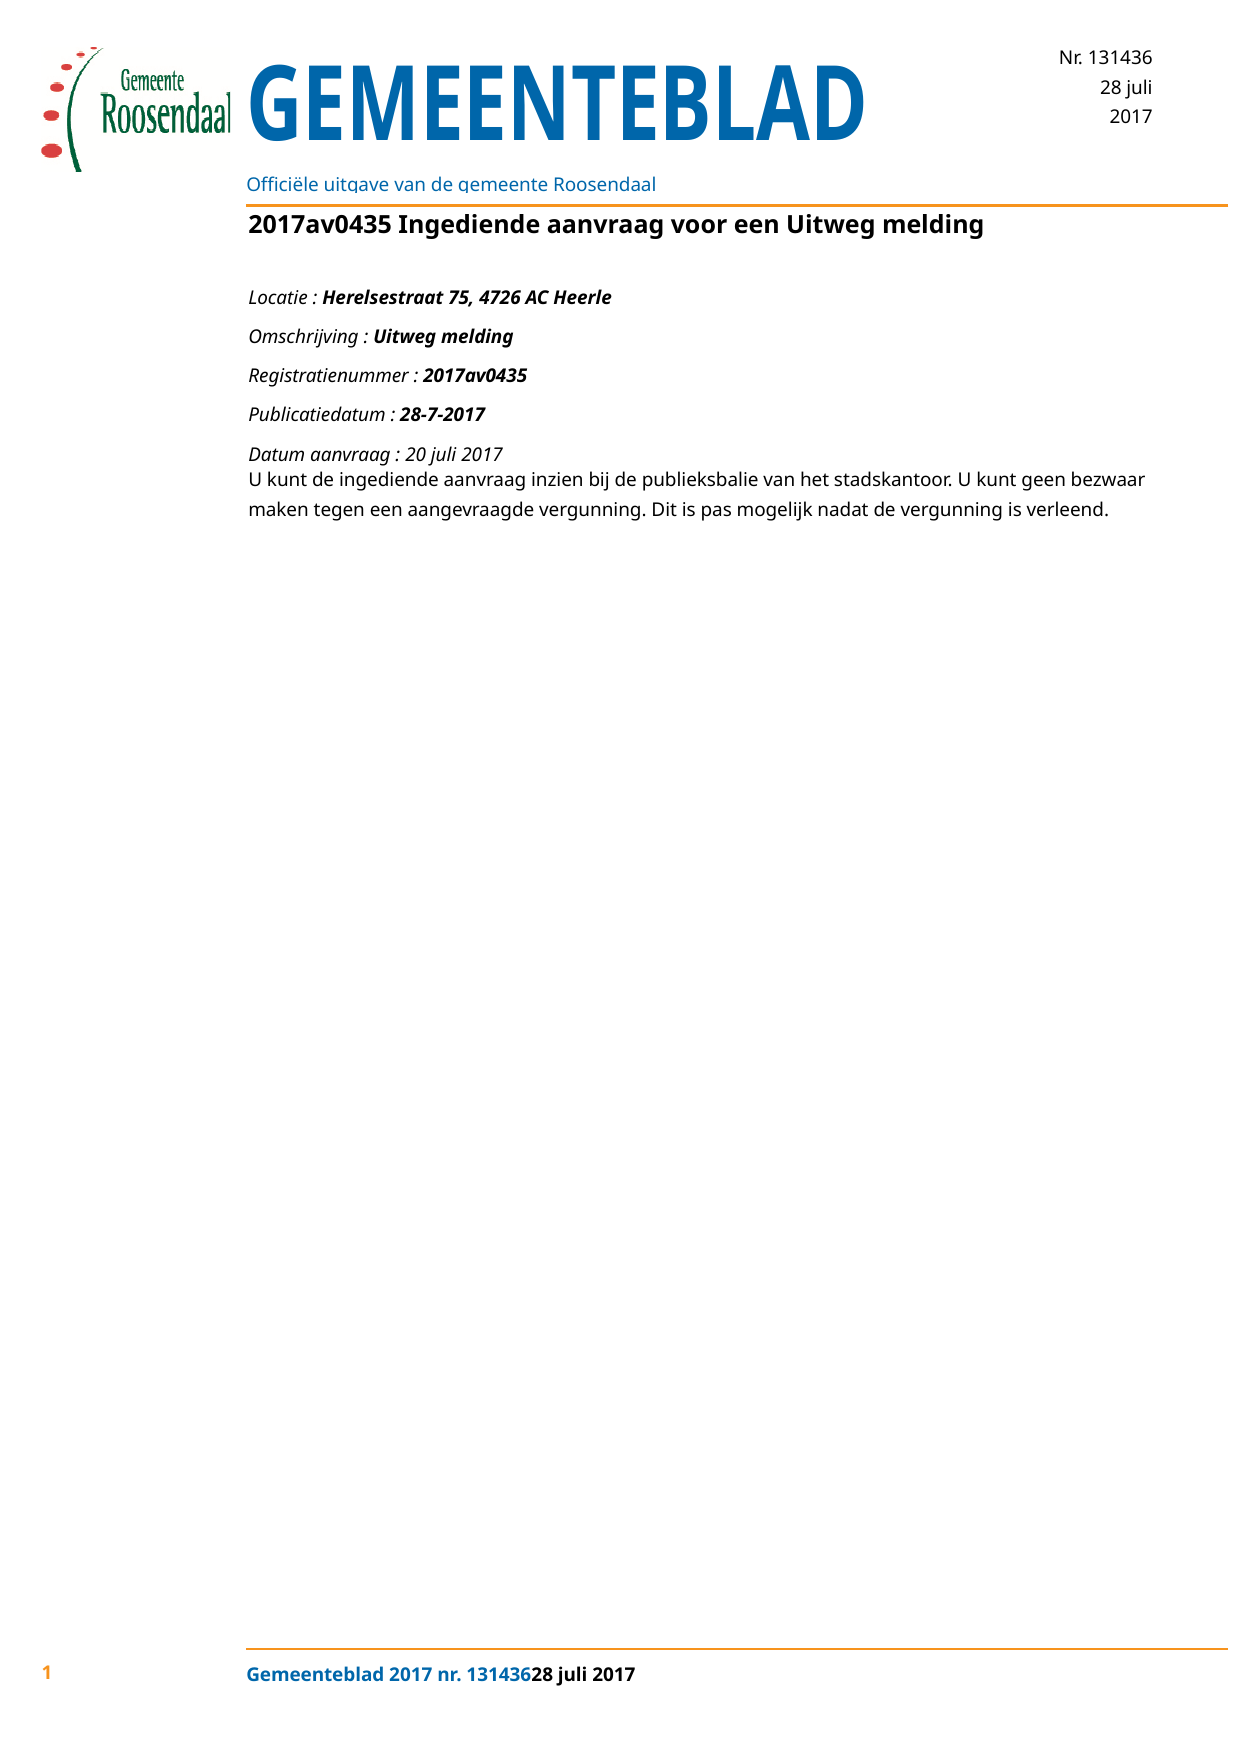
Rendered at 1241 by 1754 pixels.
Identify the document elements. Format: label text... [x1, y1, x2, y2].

text Publicatiedatum : 28-7-2017 [248, 402, 1152, 427]
text Registratienummer : 2017av0435 [248, 362, 1152, 388]
text Omschrijving : Uitweg melding [248, 323, 1152, 349]
text 2017av0435 Ingediende aanvraag voor een Uitweg melding [248, 207, 1152, 241]
text U kunt de ingediende aanvraag inzien bij de publieksbalie van het stadskantoor. U kunt geen bezwaar maken tegen een aangevraagde vergunning. Dit is pas mogelijk nadat de vergunning is verleend. [248, 467, 1152, 522]
picture [41, 47, 231, 172]
text Locatie : Herelsestraat 75, 4726 AC Heerle [248, 284, 1152, 309]
text Datum aanvraag : 20 juli 2017 [248, 441, 1152, 467]
